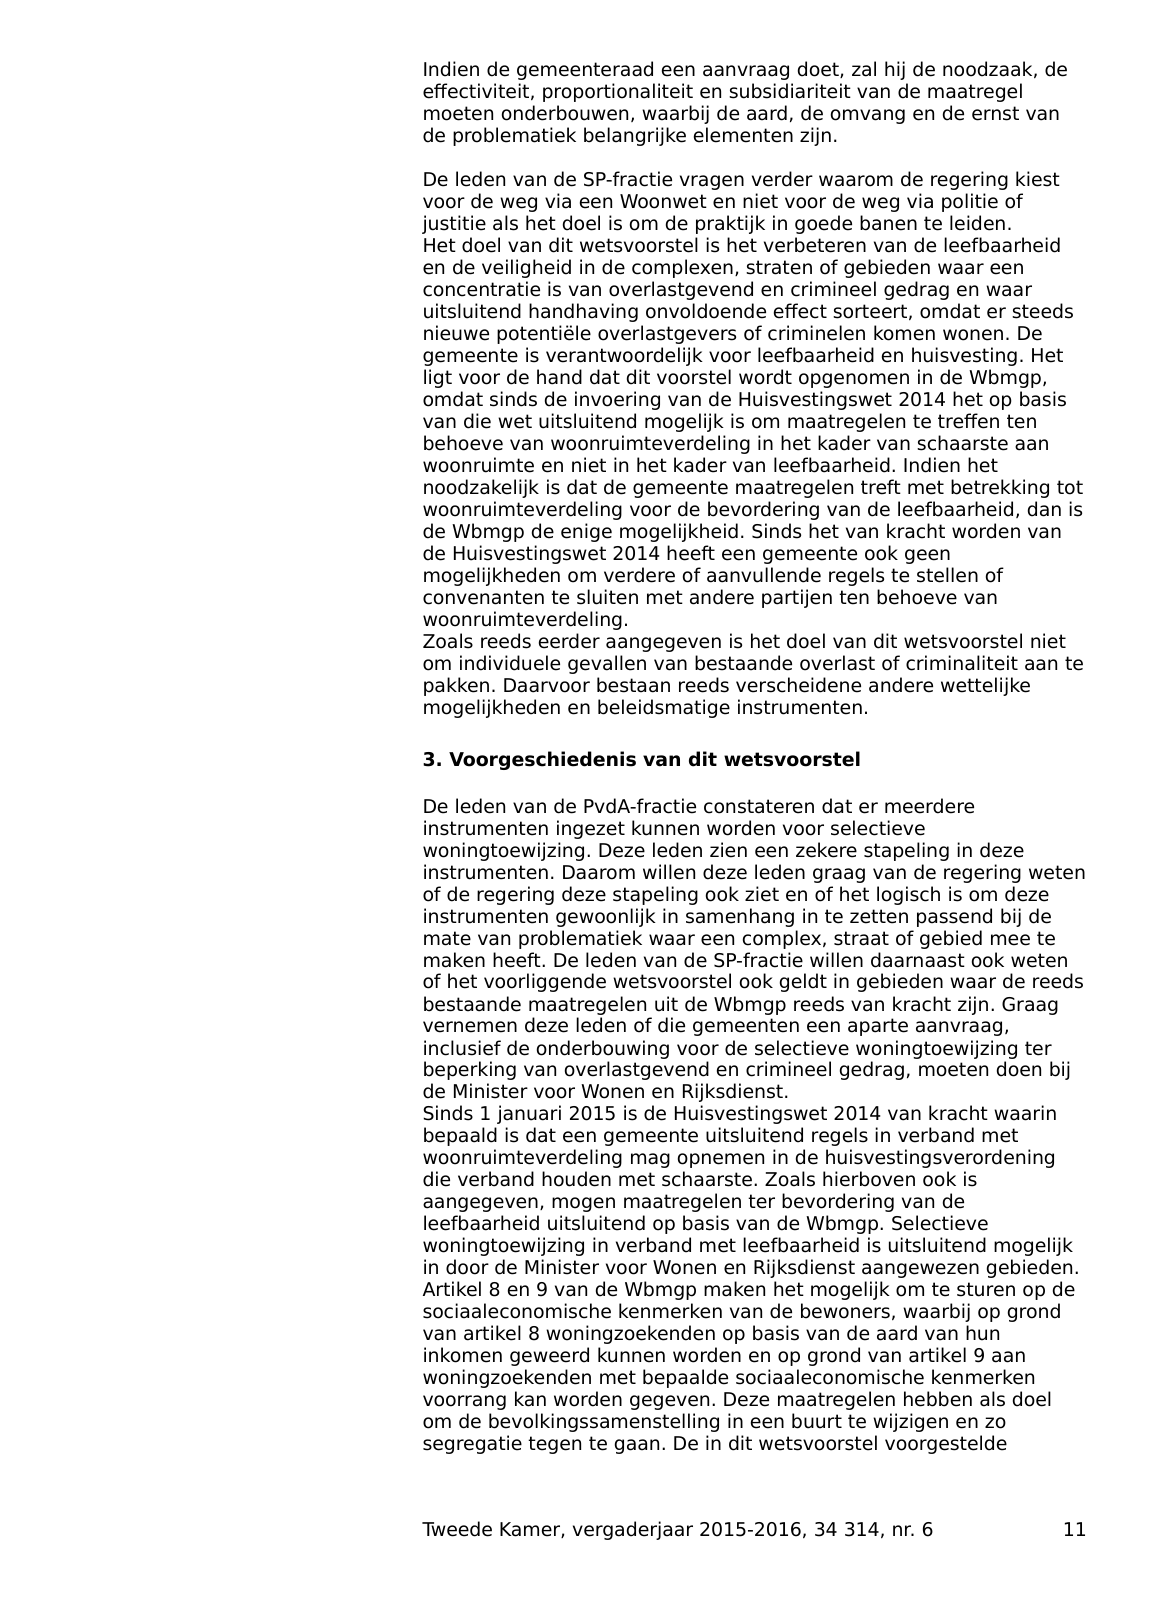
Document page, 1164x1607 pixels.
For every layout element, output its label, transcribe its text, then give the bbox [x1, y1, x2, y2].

text Sinds 1 januari 2015 is de Huisvestingswet 2014 van kracht waarin bepaald is dat een gemeente uitsluitend regels in verband met woonruimteverdeling mag opnemen in de huisvestingsverordening die verband houden met schaarste. Zoals hierboven ook is aangegeven, mogen maatregelen ter bevordering van de leefbaarheid uitsluitend op basis van de Wbmgp. Selectieve woningtoewijzing in verband met leefbaarheid is uitsluitend mogelijk in door de Minister voor Wonen en Rijksdienst aangewezen gebieden. [422, 1103, 1087, 1279]
text De leden van de SP-fractie vragen verder waarom de regering kiest voor de weg via een Woonwet en niet voor de weg via politie of justitie als het doel is om de praktijk in goede banen te leiden. [422, 169, 1087, 235]
subtitle 3. Voorgeschiedenis van dit wetsvoorstel [422, 749, 1087, 771]
text De leden van de PvdA-fractie constateren dat er meerdere instrumenten ingezet kunnen worden voor selectieve woningtoewijzing. Deze leden zien een zekere stapeling in deze instrumenten. Daarom willen deze leden graag van de regering weten of de regering deze stapeling ook ziet en of het logisch is om deze instrumenten gewoonlijk in samenhang in te zetten passend bij de mate van problematiek waar een complex, straat of gebied mee te maken heeft. De leden van de SP-fractie willen daarnaast ook weten of het voorliggende wetsvoorstel ook geldt in gebieden waar de reeds bestaande maatregelen uit de Wbmgp reeds van kracht zijn. Graag vernemen deze leden of die gemeenten een aparte aanvraag, inclusief de onderbouwing voor de selectieve woningtoewijzing ter beperking van overlastgevend en crimineel gedrag, moeten doen bij de Minister voor Wonen en Rijksdienst. [422, 796, 1087, 1103]
text Zoals reeds eerder aangegeven is het doel van dit wetsvoorstel niet om individuele gevallen van bestaande overlast of criminaliteit aan te pakken. Daarvoor bestaan reeds verscheidene andere wettelijke mogelijkheden en beleidsmatige instrumenten. [422, 631, 1087, 719]
text Het doel van dit wetsvoorstel is het verbeteren van de leefbaarheid en de veiligheid in de complexen, straten of gebieden waar een concentratie is van overlastgevend en crimineel gedrag en waar uitsluitend handhaving onvoldoende effect sorteert, omdat er steeds nieuwe potentiële overlastgevers of criminelen komen wonen. De gemeente is verantwoordelijk voor leefbaarheid en huisvesting. Het ligt voor de hand dat dit voorstel wordt opgenomen in de Wbmgp, omdat sinds de invoering van de Huisvestingswet 2014 het op basis van die wet uitsluitend mogelijk is om maatregelen te treffen ten behoeve van woonruimteverdeling in het kader van schaarste aan woonruimte en niet in het kader van leefbaarheid. Indien het noodzakelijk is dat de gemeente maatregelen treft met betrekking tot woonruimteverdeling voor de bevordering van de leefbaarheid, dan is de Wbmgp de enige mogelijkheid. Sinds het van kracht worden van de Huisvestingswet 2014 heeft een gemeente ook geen mogelijkheden om verdere of aanvullende regels te stellen of convenanten te sluiten met andere partijen ten behoeve van woonruimteverdeling. [422, 235, 1087, 631]
text Indien de gemeenteraad een aanvraag doet, zal hij de noodzaak, de effectiviteit, proportionaliteit en subsidiariteit van de maatregel moeten onderbouwen, waarbij de aard, de omvang en de ernst van de problematiek belangrijke elementen zijn. [422, 59, 1087, 147]
text Artikel 8 en 9 van de Wbmgp maken het mogelijk om te sturen op de sociaaleconomische kenmerken van de bewoners, waarbij op grond van artikel 8 woningzoekenden op basis van de aard van hun inkomen geweerd kunnen worden en op grond van artikel 9 aan woningzoekenden met bepaalde sociaaleconomische kenmerken voorrang kan worden gegeven. Deze maatregelen hebben als doel om de bevolkingssamenstelling in een buurt te wijzigen en zo segregatie tegen te gaan. De in dit wetsvoorstel voorgestelde [422, 1279, 1087, 1455]
